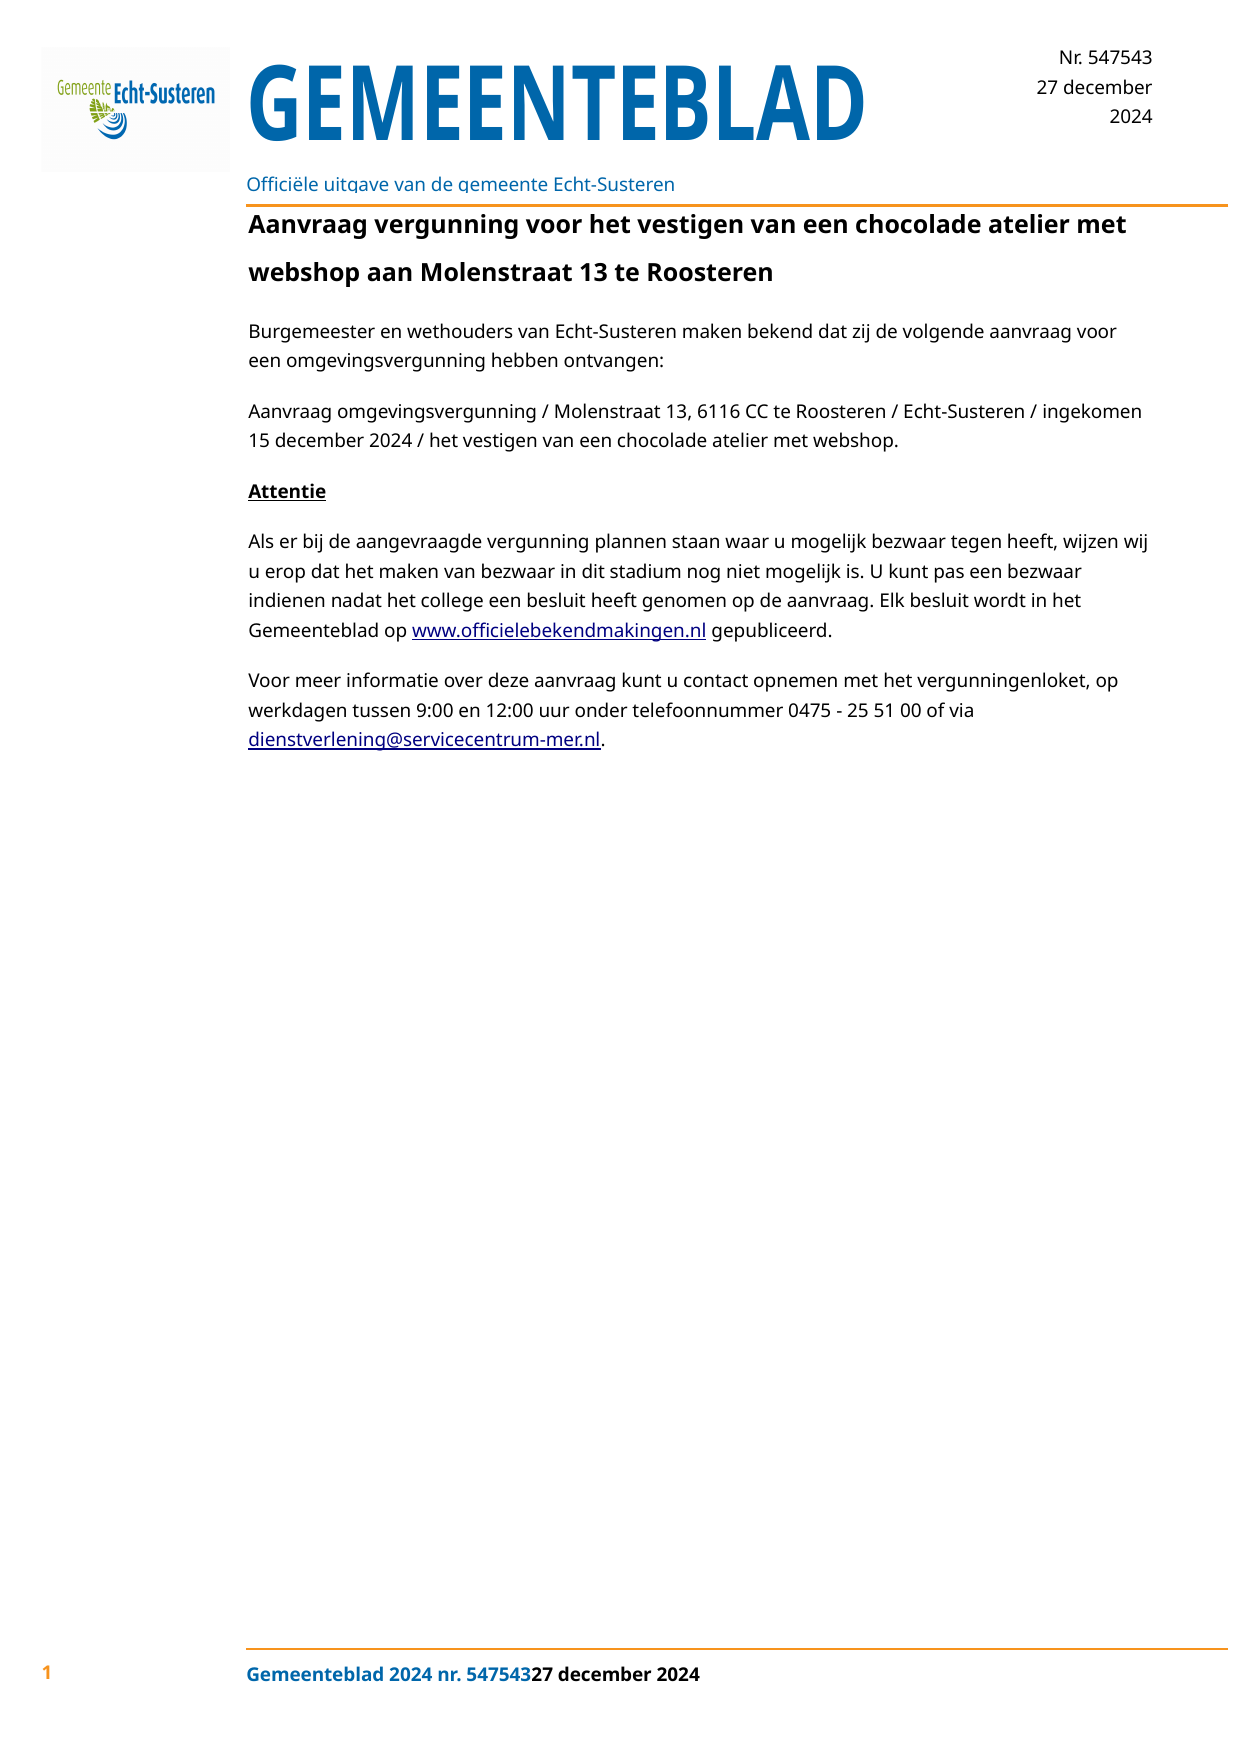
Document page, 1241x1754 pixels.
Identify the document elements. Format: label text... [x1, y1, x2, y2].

text Burgemeester en wethouders van Echt-Susteren maken bekend dat zij de volgende aanvraag voor een omgevingsvergunning hebben ontvangen: [248, 318, 1152, 373]
text Als er bij de aangevraagde vergunning plannen staan waar u mogelijk bezwaar tegen heeft, wijzen wij u erop dat het maken van bezwaar in dit stadium nog niet mogelijk is. U kunt pas een bezwaar indienen nadat het college een besluit heeft genomen op de aanvraag. Elk besluit wordt in het Gemeenteblad op www.officielebekendmakingen.nl gepubliceerd. [248, 528, 1152, 643]
text Voor meer informatie over deze aanvraag kunt u contact opnemen met het vergunningenloket, op werkdagen tussen 9:00 en 12:00 uur onder telefoonnummer 0475 - 25 51 00 of via dienstverlening@servicecentrum-mer.nl. [248, 667, 1152, 752]
text Aanvraag vergunning voor het vestigen van een chocolade atelier met webshop aan Molenstraat 13 te Roosteren [248, 207, 1152, 288]
picture [41, 47, 231, 172]
text Attentie [248, 478, 1152, 504]
text Aanvraag omgevingsvergunning / Molenstraat 13, 6116 CC te Roosteren / Echt-Susteren / ingekomen 15 december 2024 / het vestigen van een chocolade atelier met webshop. [248, 398, 1152, 453]
